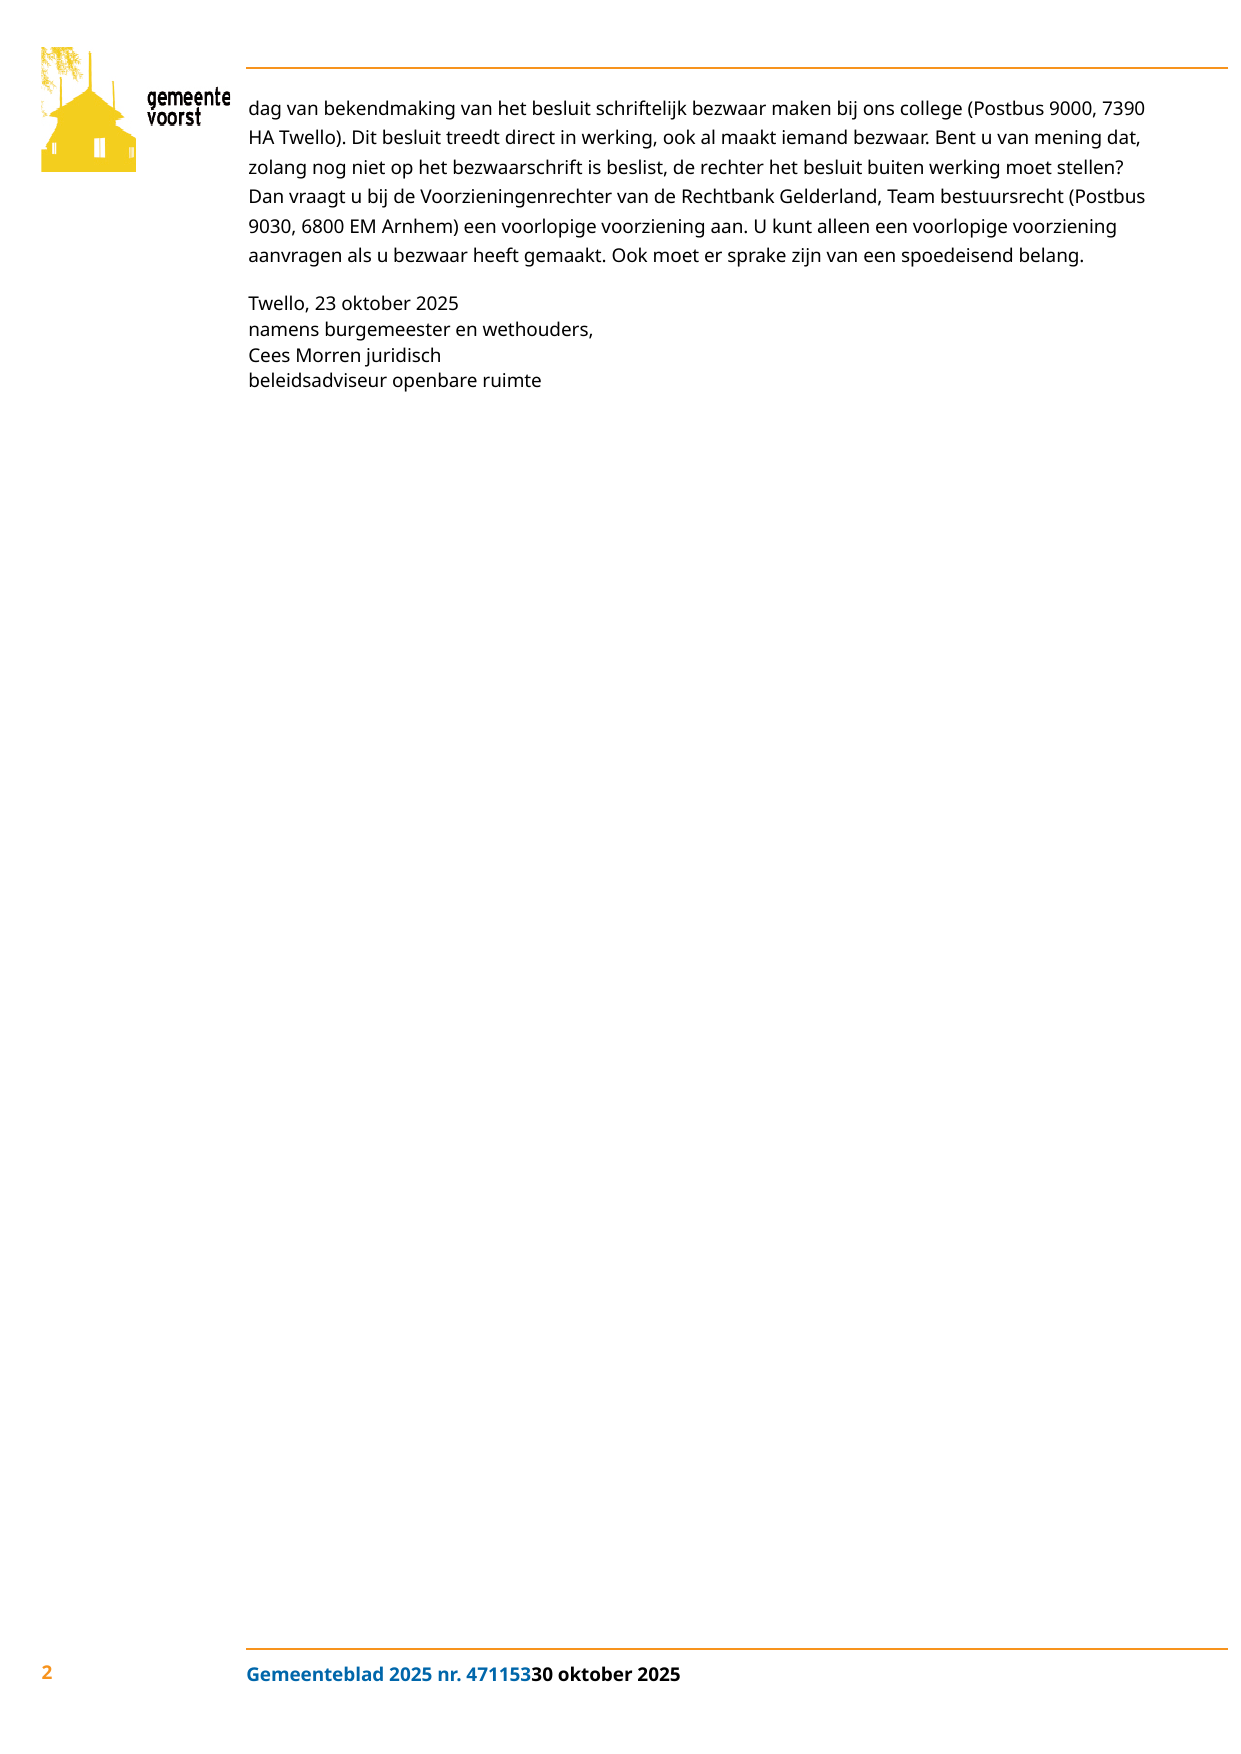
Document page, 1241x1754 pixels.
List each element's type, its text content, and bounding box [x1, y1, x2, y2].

text dag van bekendmaking van het besluit schriftelijk bezwaar maken bij ons college (Postbus 9000, 7390 HA Twello). Dit besluit treedt direct in werking, ook al maakt iemand bezwaar. Bent u van mening dat, zolang nog niet op het bezwaarschrift is beslist, de rechter het besluit buiten werking moet stellen? Dan vraagt u bij de Voorzieningenrechter van de Rechtbank Gelderland, Team bestuursrecht (Postbus 9030, 6800 EM Arnhem) een voorlopige voorziening aan. U kunt alleen een voorlopige voorziening aanvragen als u bezwaar heeft gemaakt. Ook moet er sprake zijn van een spoedeisend belang. [248, 95, 1152, 268]
text Twello, 23 oktober 2025 [248, 291, 1152, 316]
text beleidsadviseur openbare ruimte [248, 368, 1152, 393]
picture [41, 47, 231, 172]
text Cees Morren juridisch [248, 342, 1152, 368]
text namens burgemeester en wethouders, [248, 316, 1152, 342]
